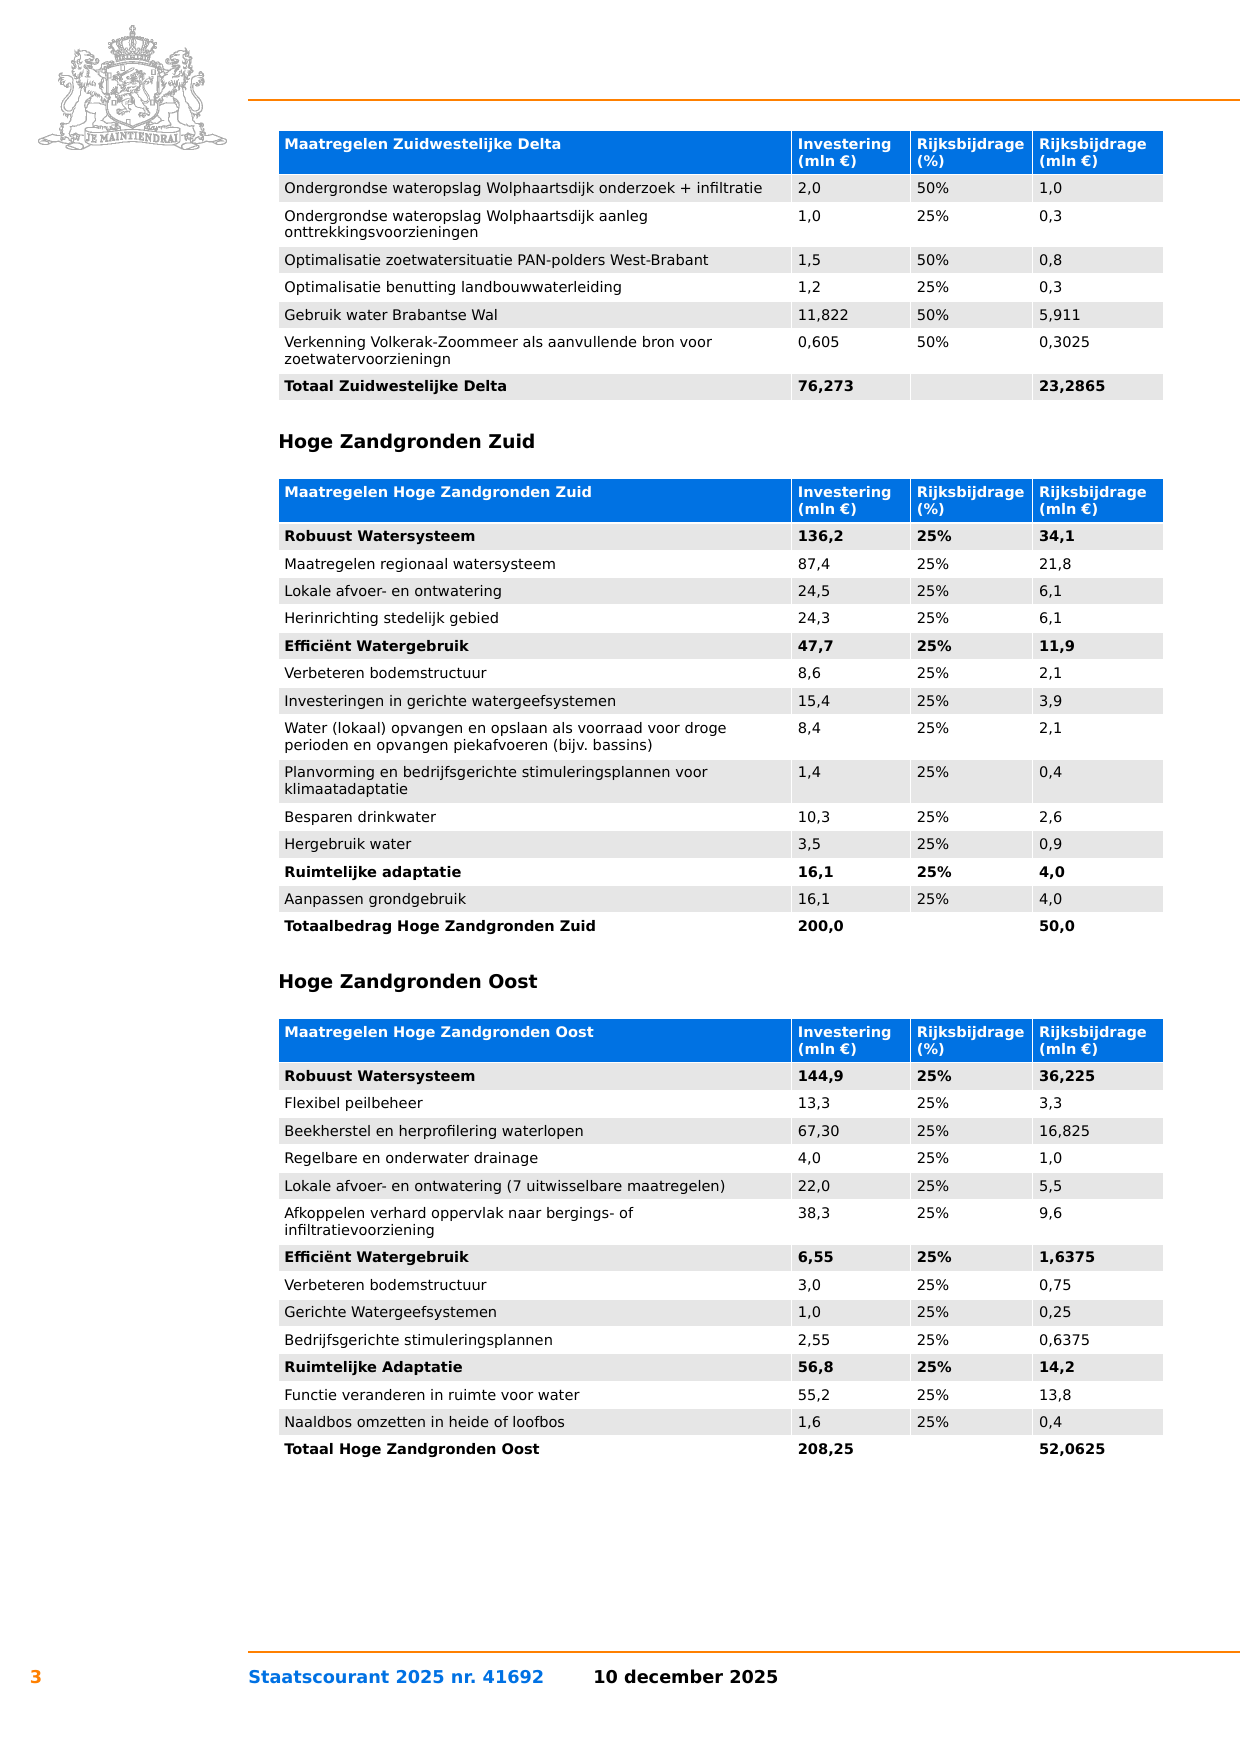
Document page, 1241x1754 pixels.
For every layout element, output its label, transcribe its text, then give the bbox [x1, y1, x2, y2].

table_cell 3,9 [1033, 688, 1163, 714]
table_cell 25% [911, 886, 1032, 912]
table_cell 25% [911, 715, 1032, 758]
table_cell 55,2 [792, 1382, 910, 1408]
table_cell 25% [911, 551, 1032, 577]
table_cell 25% [911, 633, 1032, 659]
table_cell 25% [911, 1200, 1032, 1244]
table_cell 15,4 [792, 688, 910, 714]
table_cell 25% [911, 1327, 1032, 1353]
table_cell 0,4 [1033, 760, 1163, 803]
table_cell Planvorming en bedrijfsgerichte stimuleringsplannen voor klimaatadaptatie [279, 760, 791, 803]
table_cell Herinrichting stedelijk gebied [279, 606, 791, 632]
table_cell 13,8 [1033, 1382, 1163, 1408]
table_cell 16,1 [792, 859, 910, 885]
table_cell 208,25 [792, 1436, 910, 1463]
table_cell Lokale afvoer- en ontwatering (7 uitwisselbare maatregelen) [279, 1173, 791, 1199]
table_cell 0,4 [1033, 1409, 1163, 1435]
table_cell 2,1 [1033, 660, 1163, 687]
table_cell Afkoppelen verhard oppervlak naar bergings- of infiltratievoorziening [279, 1200, 791, 1244]
table_cell 22,0 [792, 1173, 910, 1199]
table_cell 25% [911, 606, 1032, 632]
table_cell Ruimtelijke Adaptatie [279, 1354, 791, 1381]
subtitle Hoge Zandgronden Oost [278, 971, 1163, 993]
table_cell Robuust Watersysteem [279, 1063, 791, 1090]
table_cell 24,5 [792, 578, 910, 604]
table_cell 11,9 [1033, 633, 1163, 659]
table_header Rijksbijdrage (%) [911, 479, 1032, 522]
table_cell 8,4 [792, 715, 910, 758]
table_header Rijksbijdrage (%) [911, 1019, 1032, 1062]
table_cell Ondergrondse wateropslag Wolphaartsdijk aanleg onttrekkingsvoorzieningen [279, 203, 791, 246]
table_cell Lokale afvoer- en ontwatering [279, 578, 791, 604]
table_cell 50% [911, 247, 1032, 273]
table_header Maatregelen Hoge Zandgronden Oost [279, 1019, 791, 1062]
table_header Rijksbijdrage (mln €) [1033, 1019, 1163, 1062]
table_cell 2,0 [792, 175, 910, 202]
table_header Investering (mln €) [792, 131, 910, 174]
table_cell 6,1 [1033, 606, 1163, 632]
table_cell 50% [911, 302, 1032, 328]
table_header Investering (mln €) [792, 479, 910, 522]
table_cell 25% [911, 804, 1032, 830]
table_cell Naaldbos omzetten in heide of loofbos [279, 1409, 791, 1435]
table_cell Water (lokaal) opvangen en opslaan als voorraad voor droge perioden en opvangen piekafvoeren (bijv. bassins) [279, 715, 791, 758]
table_cell 5,911 [1033, 302, 1163, 328]
table_header Rijksbijdrage (%) [911, 131, 1032, 174]
table_cell 0,6375 [1033, 1327, 1163, 1353]
table_cell 11,822 [792, 302, 910, 328]
table_cell 3,3 [1033, 1091, 1163, 1117]
table_cell 25% [911, 1091, 1032, 1117]
table_cell 10,3 [792, 804, 910, 830]
table_header Rijksbijdrage (mln €) [1033, 479, 1163, 522]
table_cell Verkenning Volkerak-Zoommeer als aanvullende bron voor zoetwatervoorzieningn [279, 329, 791, 373]
table_cell 34,1 [1033, 524, 1163, 550]
table_cell 1,6 [792, 1409, 910, 1435]
table_cell 25% [911, 1272, 1032, 1298]
table_cell 16,1 [792, 886, 910, 912]
table_cell Totaalbedrag Hoge Zandgronden Zuid [279, 914, 791, 940]
table_cell 0,75 [1033, 1272, 1163, 1298]
table_cell 0,3 [1033, 275, 1163, 301]
table_cell 36,225 [1033, 1063, 1163, 1090]
table_cell [911, 914, 1032, 940]
table_cell 25% [911, 831, 1032, 858]
table_cell 1,2 [792, 275, 910, 301]
table_cell 13,3 [792, 1091, 910, 1117]
table_cell Hergebruik water [279, 831, 791, 858]
table_cell 1,6375 [1033, 1245, 1163, 1271]
table_cell 6,1 [1033, 578, 1163, 604]
table_cell Optimalisatie zoetwatersituatie PAN-polders West-Brabant [279, 247, 791, 273]
table_cell 0,3 [1033, 203, 1163, 246]
table_cell 38,3 [792, 1200, 910, 1244]
table_header Investering (mln €) [792, 1019, 910, 1062]
table_cell 2,55 [792, 1327, 910, 1353]
table_cell 1,0 [792, 203, 910, 246]
table_cell 25% [911, 859, 1032, 885]
table_cell 3,5 [792, 831, 910, 858]
table_header Rijksbijdrage (mln €) [1033, 131, 1163, 174]
table_cell 3,0 [792, 1272, 910, 1298]
table_cell Optimalisatie benutting landbouwwaterleiding [279, 275, 791, 301]
table_cell 6,55 [792, 1245, 910, 1271]
table_cell 16,825 [1033, 1118, 1163, 1144]
table_cell 0,605 [792, 329, 910, 373]
table_cell 50% [911, 329, 1032, 373]
table_cell 52,0625 [1033, 1436, 1163, 1463]
table_cell 136,2 [792, 524, 910, 550]
table_cell 50,0 [1033, 914, 1163, 940]
table_cell Efficiënt Watergebruik [279, 633, 791, 659]
table_cell 25% [911, 1354, 1032, 1381]
table_cell 23,2865 [1033, 374, 1163, 400]
table_header Maatregelen Hoge Zandgronden Zuid [279, 479, 791, 522]
table_cell 25% [911, 203, 1032, 246]
table_cell 25% [911, 1118, 1032, 1144]
table_cell Efficiënt Watergebruik [279, 1245, 791, 1271]
table_cell 200,0 [792, 914, 910, 940]
table_cell Gerichte Watergeefsystemen [279, 1300, 791, 1326]
table_cell 76,273 [792, 374, 910, 400]
table_cell 25% [911, 1063, 1032, 1090]
table_cell 0,8 [1033, 247, 1163, 273]
table_cell Maatregelen regionaal watersysteem [279, 551, 791, 577]
table_cell 0,3025 [1033, 329, 1163, 373]
table_cell 144,9 [792, 1063, 910, 1090]
table_cell 25% [911, 760, 1032, 803]
table_cell [911, 1436, 1032, 1463]
table_cell 0,25 [1033, 1300, 1163, 1326]
table_cell 25% [911, 688, 1032, 714]
table_cell Besparen drinkwater [279, 804, 791, 830]
table_cell 50% [911, 175, 1032, 202]
table_cell 1,4 [792, 760, 910, 803]
table_cell 0,9 [1033, 831, 1163, 858]
picture [38, 25, 227, 150]
table_cell 4,0 [1033, 886, 1163, 912]
table_cell Beekherstel en herprofilering waterlopen [279, 1118, 791, 1144]
table_cell Totaal Zuidwestelijke Delta [279, 374, 791, 400]
table_cell Regelbare en onderwater drainage [279, 1146, 791, 1172]
table_cell 24,3 [792, 606, 910, 632]
table_cell Investeringen in gerichte watergeefsystemen [279, 688, 791, 714]
table_cell 67,30 [792, 1118, 910, 1144]
table_cell 56,8 [792, 1354, 910, 1381]
table_cell 2,6 [1033, 804, 1163, 830]
table_cell 25% [911, 1245, 1032, 1271]
table_cell Verbeteren bodemstructuur [279, 660, 791, 687]
table_cell Flexibel peilbeheer [279, 1091, 791, 1117]
table_cell 14,2 [1033, 1354, 1163, 1381]
table_cell 1,0 [792, 1300, 910, 1326]
table_cell 25% [911, 275, 1032, 301]
table_cell Ondergrondse wateropslag Wolphaartsdijk onderzoek + infiltratie [279, 175, 791, 202]
table_cell [911, 374, 1032, 400]
table_cell 25% [911, 660, 1032, 687]
table_cell 4,0 [1033, 859, 1163, 885]
subtitle Hoge Zandgronden Zuid [278, 431, 1163, 453]
table_cell 25% [911, 578, 1032, 604]
table_cell 25% [911, 1146, 1032, 1172]
table_cell 2,1 [1033, 715, 1163, 758]
table_cell Ruimtelijke adaptatie [279, 859, 791, 885]
table_cell 25% [911, 1409, 1032, 1435]
table_cell 9,6 [1033, 1200, 1163, 1244]
table_cell 8,6 [792, 660, 910, 687]
table_cell Verbeteren bodemstructuur [279, 1272, 791, 1298]
table_cell 25% [911, 1173, 1032, 1199]
table_cell 1,5 [792, 247, 910, 273]
table_cell Totaal Hoge Zandgronden Oost [279, 1436, 791, 1463]
table_cell Bedrijfsgerichte stimuleringsplannen [279, 1327, 791, 1353]
table_header Maatregelen Zuidwestelijke Delta [279, 131, 791, 174]
table_cell 1,0 [1033, 1146, 1163, 1172]
table_cell 47,7 [792, 633, 910, 659]
table_cell Gebruik water Brabantse Wal [279, 302, 791, 328]
table_cell 25% [911, 1300, 1032, 1326]
table_cell Functie veranderen in ruimte voor water [279, 1382, 791, 1408]
table_cell 25% [911, 1382, 1032, 1408]
table_cell 1,0 [1033, 175, 1163, 202]
table_cell Robuust Watersysteem [279, 524, 791, 550]
table_cell 21,8 [1033, 551, 1163, 577]
table_cell 4,0 [792, 1146, 910, 1172]
table_cell 25% [911, 524, 1032, 550]
table_cell 5,5 [1033, 1173, 1163, 1199]
table_cell Aanpassen grondgebruik [279, 886, 791, 912]
table_cell 87,4 [792, 551, 910, 577]
